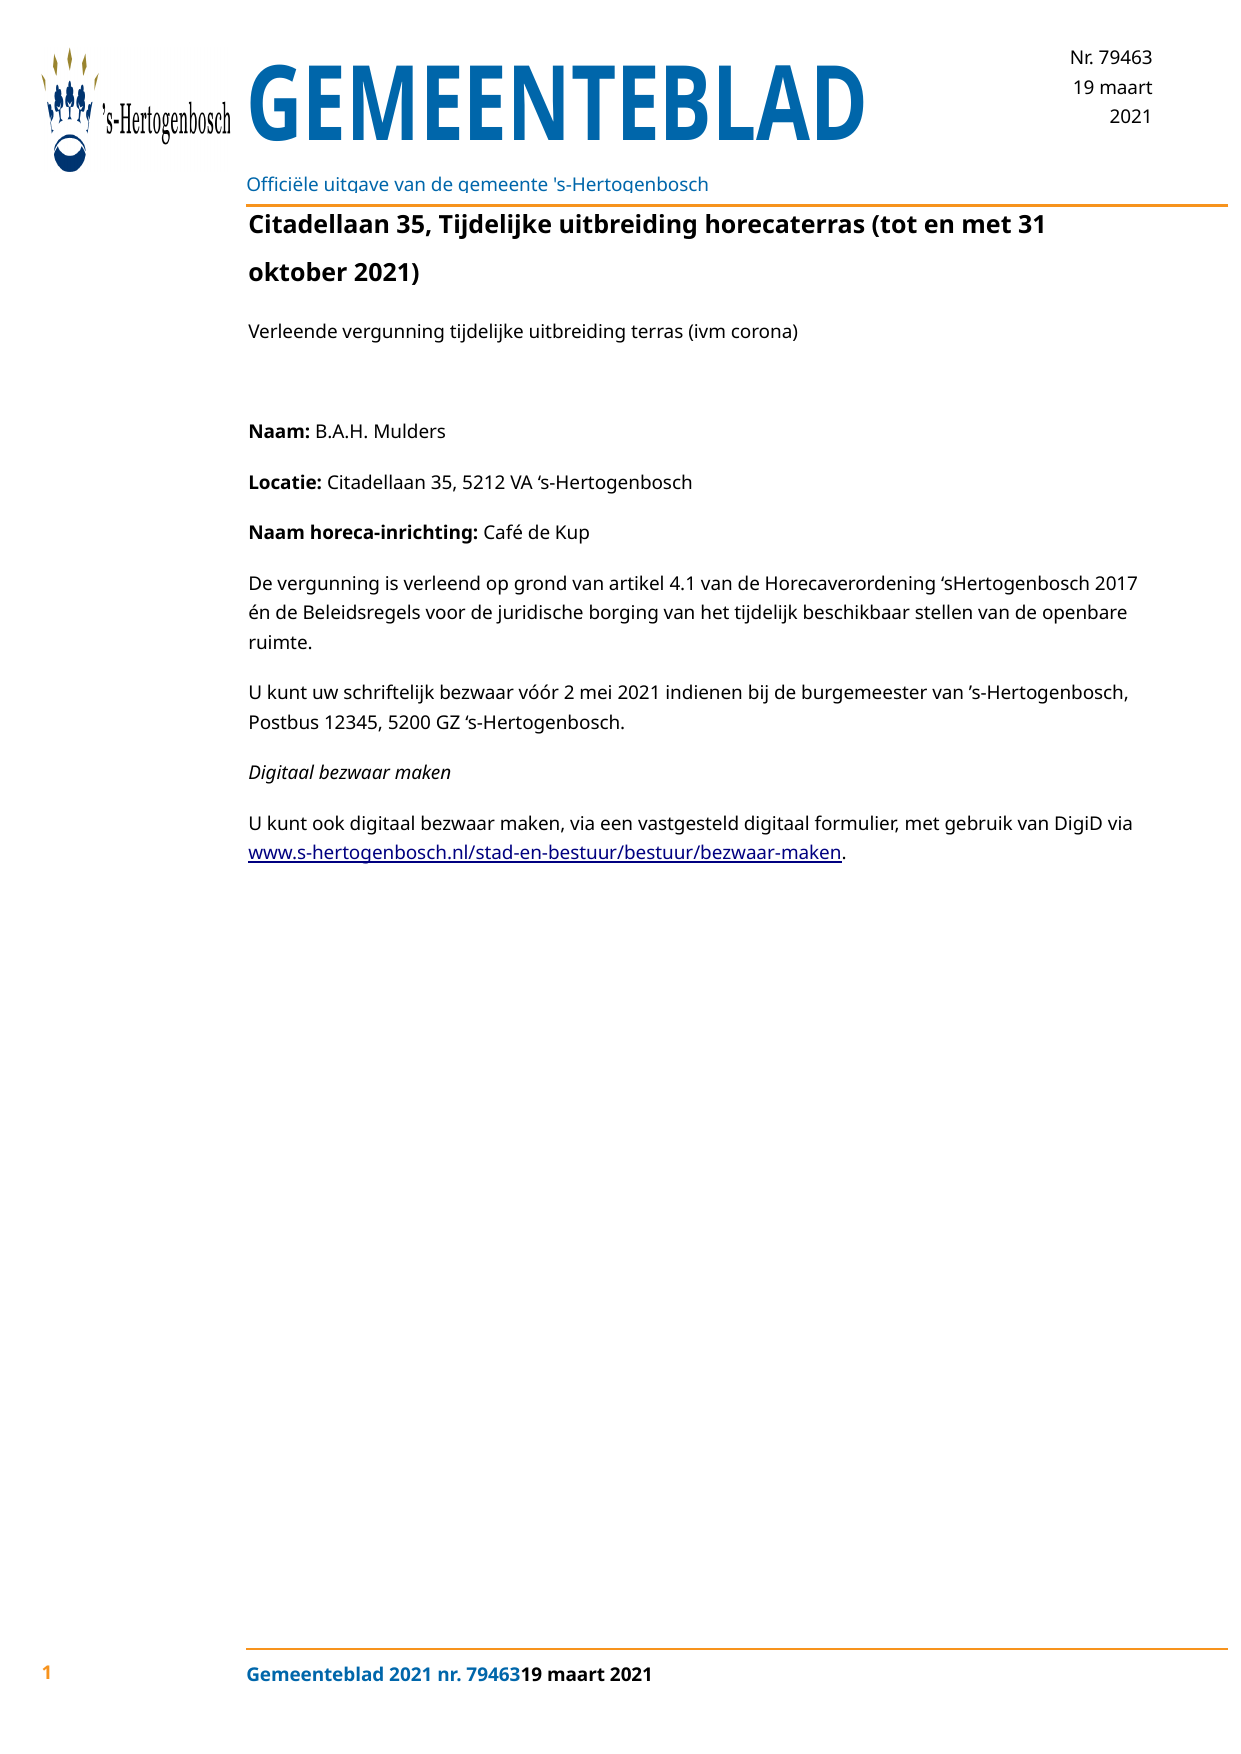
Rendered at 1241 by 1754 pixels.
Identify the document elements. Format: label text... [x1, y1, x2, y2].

text Verleende vergunning tijdelijke uitbreiding terras (ivm corona) [248, 318, 1152, 344]
text Naam: B.A.H. Mulders [248, 419, 1152, 444]
text Digitaal bezwaar maken [248, 759, 1152, 785]
text Naam horeca-inrichting: Café de Kup [248, 519, 1152, 545]
text U kunt uw schriftelijk bezwaar vóór 2 mei 2021 indienen bij de burgemeester van ’s-Hertogenbosch, Postbus 12345, 5200 GZ ‘s-Hertogenbosch. [248, 679, 1152, 735]
text U kunt ook digitaal bezwaar maken, via een vastgesteld digitaal formulier, met gebruik van DigiD via www.s-hertogenbosch.nl/stad-en-bestuur/bestuur/bezwaar-maken. [248, 810, 1152, 865]
picture [41, 47, 231, 172]
text De vergunning is verleend op grond van artikel 4.1 van de Horecaverordening ‘sHertogenbosch 2017 én de Beleidsregels voor de juridische borging van het tijdelijk beschikbaar stellen van de openbare ruimte. [248, 570, 1152, 655]
text Locatie: Citadellaan 35, 5212 VA ‘s-Hertogenbosch [248, 469, 1152, 495]
text Citadellaan 35, Tijdelijke uitbreiding horecaterras (tot en met 31 oktober 2021) [248, 207, 1152, 288]
